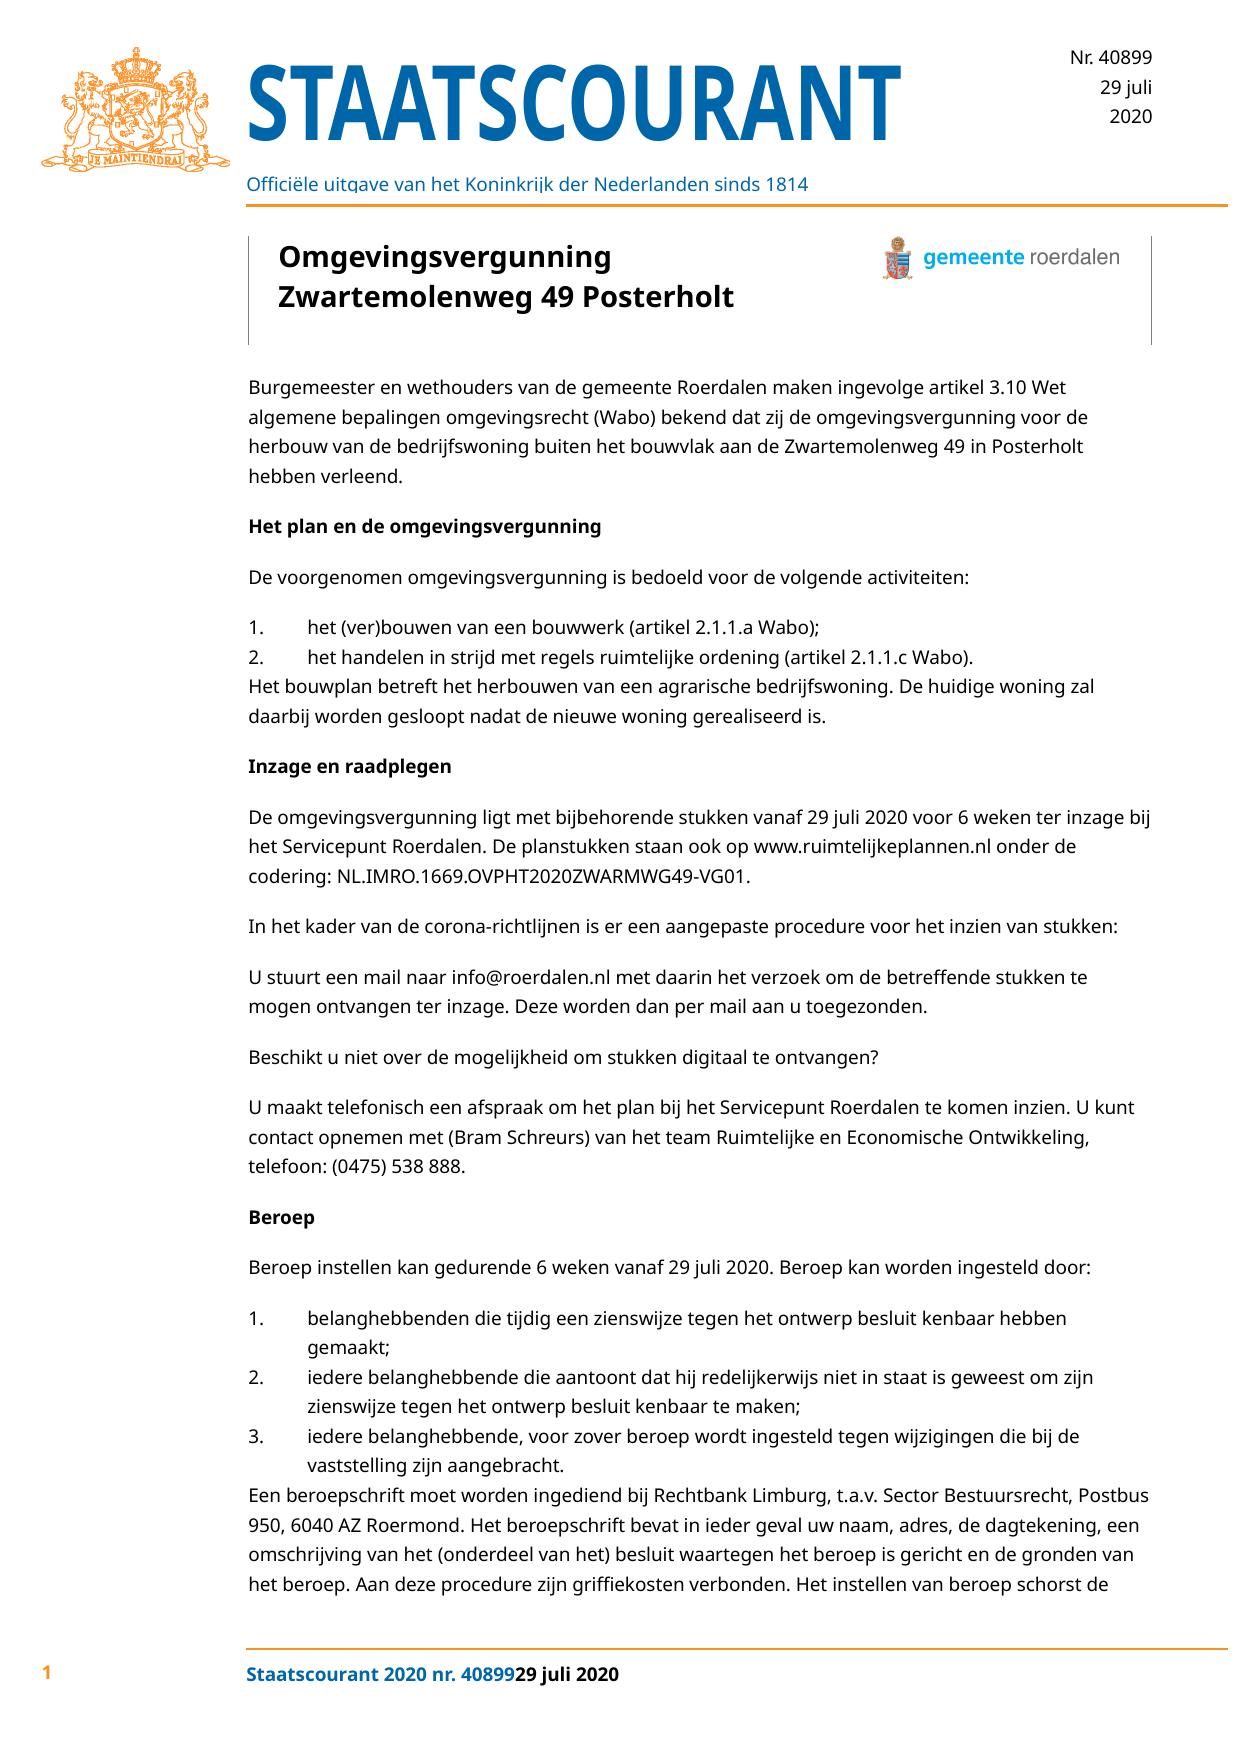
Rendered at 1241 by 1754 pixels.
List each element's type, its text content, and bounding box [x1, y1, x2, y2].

text Het bouwplan betreft het herbouwen van een agrarische bedrijfswoning. De huidige woning zal daarbij worden gesloopt nadat de nieuwe woning gerealiseerd is. [248, 673, 1152, 729]
text Beroep [248, 1204, 1152, 1229]
text In het kader van de corona-richtlijnen is er een aangepaste procedure voor het inzien van stukken: [248, 913, 1152, 939]
text U stuurt een mail naar info@roerdalen.nl met daarin het verzoek om de betreffende stukken te mogen ontvangen ter inzage. Deze worden dan per mail aan u toegezonden. [248, 964, 1152, 1019]
text Het plan en de omgevingsvergunning [248, 513, 1152, 539]
text De voorgenomen omgevingsvergunning is bedoeld voor de volgende activiteiten: [248, 564, 1152, 589]
list iedere belanghebbende die aantoont dat hij redelijkerwijs niet in staat is geweest om zijn zienswijze tegen het ontwerp besluit kenbaar te maken; [248, 1364, 1152, 1419]
list het (ver)bouwen van een bouwwerk (artikel 2.1.1.a Wabo); [248, 614, 1152, 640]
list iedere belanghebbende, voor zover beroep wordt ingesteld tegen wijzigingen die bij de vaststelling zijn aangebracht. [248, 1423, 1152, 1478]
picture [41, 47, 231, 172]
text Inzage en raadplegen [248, 753, 1152, 779]
picture [882, 236, 1119, 280]
text Beroep instellen kan gedurende 6 weken vanaf 29 juli 2020. Beroep kan worden ingesteld door: [248, 1254, 1152, 1280]
text Beschikt u niet over de mogelijkheid om stukken digitaal te ontvangen? [248, 1044, 1152, 1069]
table_header [850, 236, 1151, 345]
text Burgemeester en wethouders van de gemeente Roerdalen maken ingevolge artikel 3.10 Wet algemene bepalingen omgevingsrecht (Wabo) bekend dat zij de omgevingsvergunning voor de herbouw van de bedrijfswoning buiten het bouwvlak aan de Zwartemolenweg 49 in Posterholt hebben verleend. [248, 374, 1152, 489]
table_header Omgevingsvergunning Zwartemolenweg 49 Posterholt [249, 236, 850, 345]
text Een beroepschrift moet worden ingediend bij Rechtbank Limburg, t.a.v. Sector Bestuursrecht, Postbus 950, 6040 AZ Roermond. Het beroepschrift bevat in ieder geval uw naam, adres, de dagtekening, een omschrijving van het (onderdeel van het) besluit waartegen het beroep is gericht en de gronden van het beroep. Aan deze procedure zijn griffiekosten verbonden. Het instellen van beroep schorst de [248, 1482, 1152, 1597]
list belanghebbenden die tijdig een zienswijze tegen het ontwerp besluit kenbaar hebben gemaakt; [248, 1305, 1152, 1360]
list het handelen in strijd met regels ruimtelijke ordening (artikel 2.1.1.c Wabo). [248, 644, 1152, 669]
text De omgevingsvergunning ligt met bijbehorende stukken vanaf 29 juli 2020 voor 6 weken ter inzage bij het Servicepunt Roerdalen. De planstukken staan ook op www.ruimtelijkeplannen.nl onder de codering: NL.IMRO.1669.OVPHT2020ZWARMWG49-VG01. [248, 804, 1152, 889]
text U maakt telefonisch een afspraak om het plan bij het Servicepunt Roerdalen te komen inzien. U kunt contact opnemen met (Bram Schreurs) van het team Ruimtelijke en Economische Ontwikkeling, telefoon: (0475) 538 888. [248, 1094, 1152, 1179]
